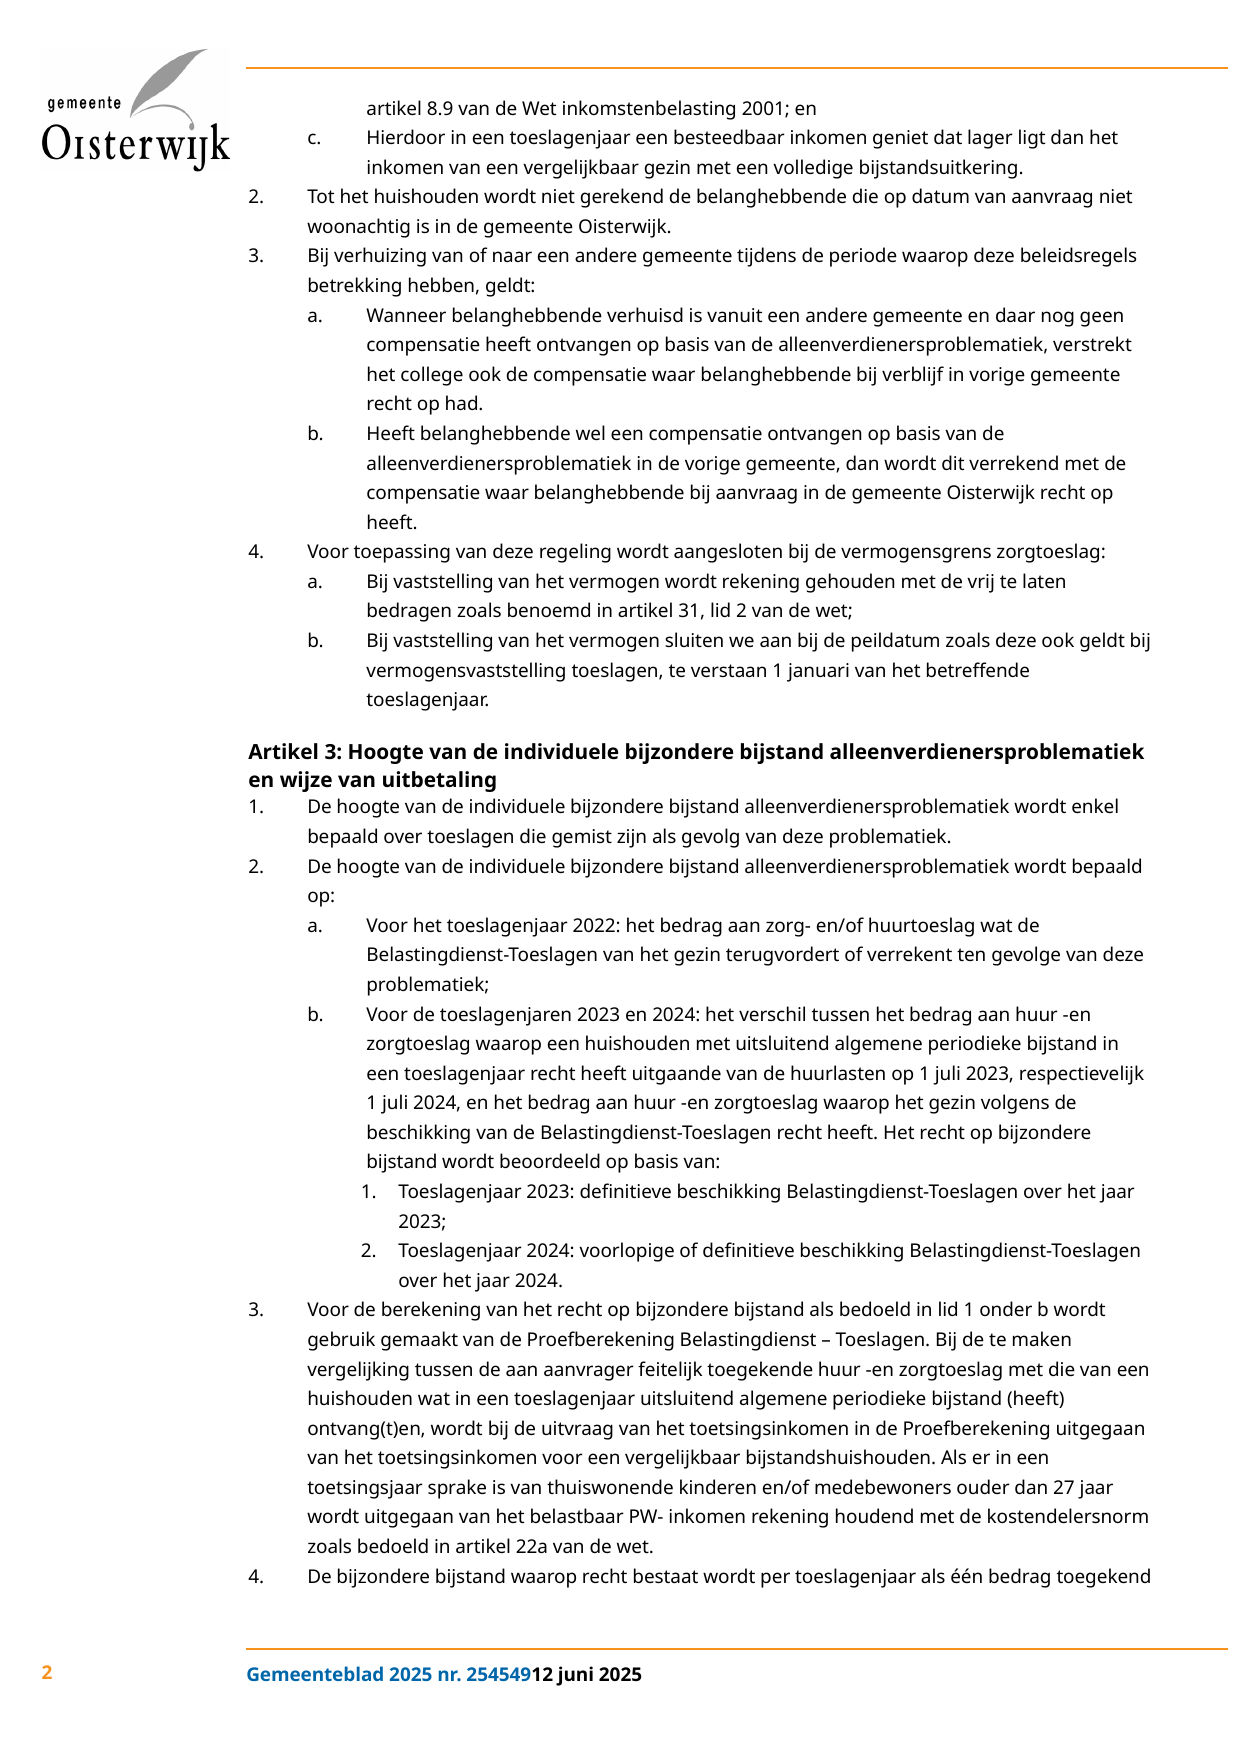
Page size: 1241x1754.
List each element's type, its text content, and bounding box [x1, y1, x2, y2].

list De bijzondere bijstand waarop recht bestaat wordt per toeslagenjaar als één bedrag toegekend [248, 1563, 1152, 1589]
list Toeslagenjaar 2024: voorlopige of definitieve beschikking Belastingdienst-Toeslagen over het jaar 2024. [361, 1237, 1152, 1293]
list Voor toepassing van deze regeling wordt aangesloten bij de vermogensgrens zorgtoeslag: [248, 538, 1152, 564]
text Artikel 3: Hoogte van de individuele bijzondere bijstand alleenverdienersproblematiek en wijze van uitbetaling [248, 737, 1152, 794]
list Hierdoor in een toeslagenjaar een besteedbaar inkomen geniet dat lager ligt dan het inkomen van een vergelijkbaar gezin met een volledige bijstandsuitkering. [307, 124, 1152, 180]
list Toeslagenjaar 2023: definitieve beschikking Belastingdienst-Toeslagen over het jaar 2023; [361, 1178, 1152, 1234]
list Heeft belanghebbende wel een compensatie ontvangen op basis van de alleenverdienersproblematiek in de vorige gemeente, dan wordt dit verrekend met de compensatie waar belanghebbende bij aanvraag in de gemeente Oisterwijk recht op heeft. [307, 420, 1152, 535]
list Bij vaststelling van het vermogen wordt rekening gehouden met de vrij te laten bedragen zoals benoemd in artikel 31, lid 2 van de wet; [307, 568, 1152, 623]
list Wanneer belanghebbende verhuisd is vanuit een andere gemeente en daar nog geen compensatie heeft ontvangen op basis van de alleenverdienersproblematiek, verstrekt het college ook de compensatie waar belanghebbende bij verblijf in vorige gemeente recht op had. [307, 302, 1152, 416]
list Bij vaststelling van het vermogen sluiten we aan bij de peildatum zoals deze ook geldt bij vermogensvaststelling toeslagen, te verstaan 1 januari van het betreffende toeslagenjaar. [307, 627, 1152, 712]
picture [41, 47, 231, 172]
list Voor de berekening van het recht op bijzondere bijstand als bedoeld in lid 1 onder b wordt gebruik gemaakt van de Proefberekening Belastingdienst – Toeslagen. Bij de te maken vergelijking tussen de aan aanvrager feitelijk toegekende huur -en zorgtoeslag met die van een huishouden wat in een toeslagenjaar uitsluitend algemene periodieke bijstand (heeft) ontvang(t)en, wordt bij de uitvraag van het toetsingsinkomen in de Proefberekening uitgegaan van het toetsingsinkomen voor een vergelijkbaar bijstandshuishouden. Als er in een toetsingsjaar sprake is van thuiswonende kinderen en/of medebewoners ouder dan 27 jaar wordt uitgegaan van het belastbaar PW- inkomen rekening houdend met de kostendelersnorm zoals bedoeld in artikel 22a van de wet. [248, 1297, 1152, 1559]
list De hoogte van de individuele bijzondere bijstand alleenverdienersproblematiek wordt bepaald op: [248, 853, 1152, 908]
list Bij verhuizing van of naar een andere gemeente tijdens de periode waarop deze beleidsregels betrekking hebben, geldt: [248, 243, 1152, 298]
list Tot het huishouden wordt niet gerekend de belanghebbende die op datum van aanvraag niet woonachtig is in de gemeente Oisterwijk. [248, 183, 1152, 239]
list Voor de toeslagenjaren 2023 en 2024: het verschil tussen het bedrag aan huur -en zorgtoeslag waarop een huishouden met uitsluitend algemene periodieke bijstand in een toeslagenjaar recht heeft uitgaande van de huurlasten op 1 juli 2023, respectievelijk 1 juli 2024, en het bedrag aan huur -en zorgtoeslag waarop het gezin volgens de beschikking van de Belastingdienst-Toeslagen recht heeft. Het recht op bijzondere bijstand wordt beoordeeld op basis van: [307, 1001, 1152, 1174]
list Voor het toeslagenjaar 2022: het bedrag aan zorg- en/of huurtoeslag wat de Belastingdienst-Toeslagen van het gezin terugvordert of verrekent ten gevolge van deze problematiek; [307, 912, 1152, 997]
list artikel 8.9 van de Wet inkomstenbelasting 2001; en [307, 95, 1152, 121]
list De hoogte van de individuele bijzondere bijstand alleenverdienersproblematiek wordt enkel bepaald over toeslagen die gemist zijn als gevolg van deze problematiek. [248, 794, 1152, 849]
